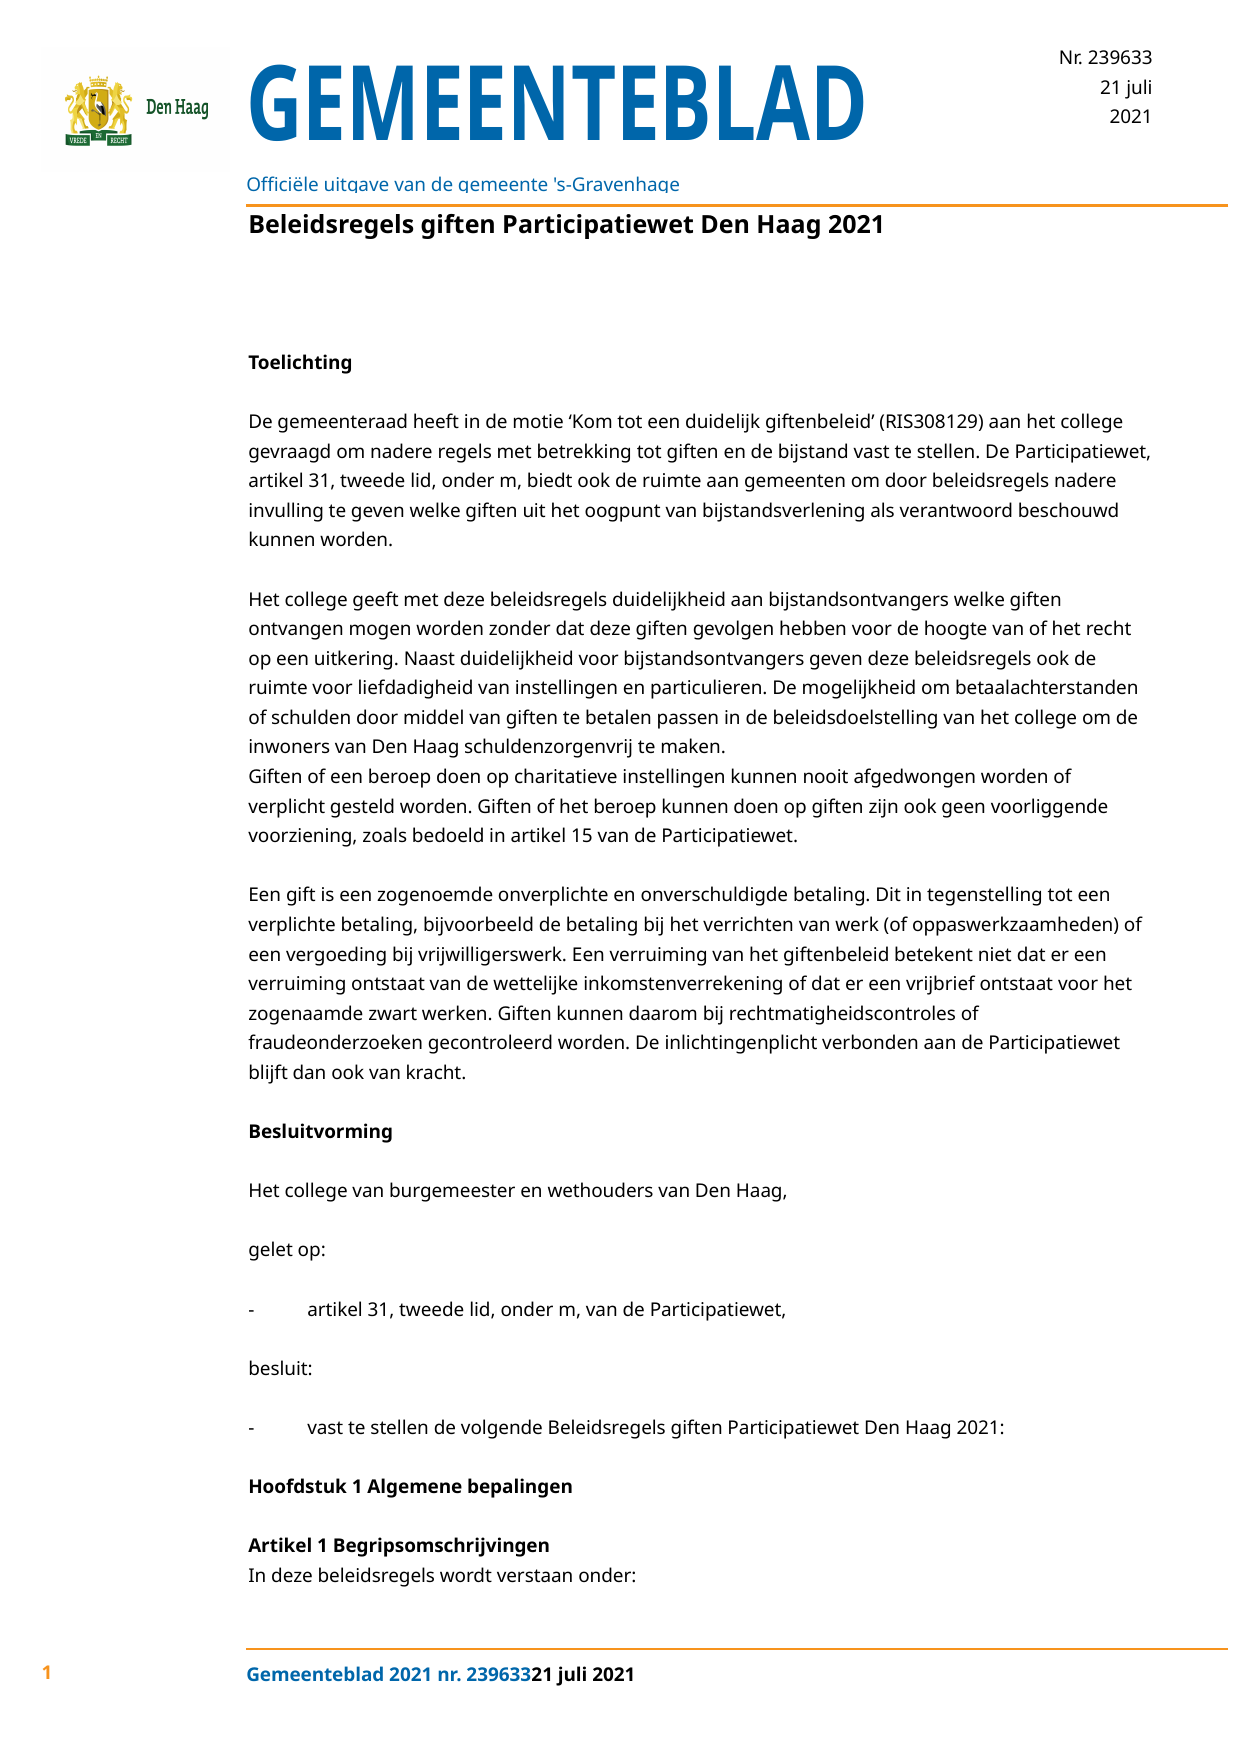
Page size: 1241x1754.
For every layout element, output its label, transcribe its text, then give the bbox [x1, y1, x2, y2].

text In deze beleidsregels wordt verstaan onder: [248, 1562, 1152, 1588]
text Het college geeft met deze beleidsregels duidelijkheid aan bijstandsontvangers welke giften ontvangen mogen worden zonder dat deze giften gevolgen hebben voor de hoogte van of het recht op een uitkering. Naast duidelijkheid voor bijstandsontvangers geven deze beleidsregels ook de ruimte voor liefdadigheid van instellingen en particulieren. De mogelijkheid om betaalachterstanden of schulden door middel van giften te betalen passen in de beleidsdoelstelling van het college om de inwoners van Den Haag schuldenzorgenvrij te maken. [248, 586, 1152, 759]
text gelet op: [248, 1237, 1152, 1262]
text De gemeenteraad heeft in de motie ‘Kom tot een duidelijk giftenbeleid’ (RIS308129) aan het college gevraagd om nadere regels met betrekking tot giften en de bijstand vast te stellen. De Participatiewet, artikel 31, tweede lid, onder m, biedt ook de ruimte aan gemeenten om door beleidsregels nadere invulling te geven welke giften uit het oogpunt van bijstandsverlening als verantwoord beschouwd kunnen worden. [248, 408, 1152, 552]
text Giften of een beroep doen op charitatieve instellingen kunnen nooit afgedwongen worden of verplicht gesteld worden. Giften of het beroep kunnen doen op giften zijn ook geen voorliggende voorziening, zoals bedoeld in artikel 15 van de Participatiewet. [248, 763, 1152, 848]
text Hoofdstuk 1 Algemene bepalingen [248, 1473, 1152, 1499]
text Beleidsregels giften Participatiewet Den Haag 2021 [248, 207, 1152, 241]
text Een gift is een zogenoemde onverplichte en onverschuldigde betaling. Dit in tegenstelling tot een verplichte betaling, bijvoorbeeld de betaling bij het verrichten van werk (of oppaswerkzaamheden) of een vergoeding bij vrijwilligerswerk. Een verruiming van het giftenbeleid betekent niet dat er een verruiming ontstaat van de wettelijke inkomstenverrekening of dat er een vrijbrief ontstaat voor het zogenaamde zwart werken. Giften kunnen daarom bij rechtmatigheidscontroles of fraudeonderzoeken gecontroleerd worden. De inlichtingenplicht verbonden aan de Participatiewet blijft dan ook van kracht. [248, 882, 1152, 1085]
text Artikel 1 Begripsomschrijvingen [248, 1532, 1152, 1558]
text Toelichting [248, 349, 1152, 375]
text Het college van burgemeester en wethouders van Den Haag, [248, 1177, 1152, 1203]
text besluit: [248, 1355, 1152, 1381]
picture [41, 47, 231, 172]
text Besluitvorming [248, 1118, 1152, 1144]
list vast te stellen de volgende Beleidsregels giften Participatiewet Den Haag 2021: [248, 1414, 1152, 1440]
list artikel 31, tweede lid, onder m, van de Participatiewet, [248, 1296, 1152, 1322]
